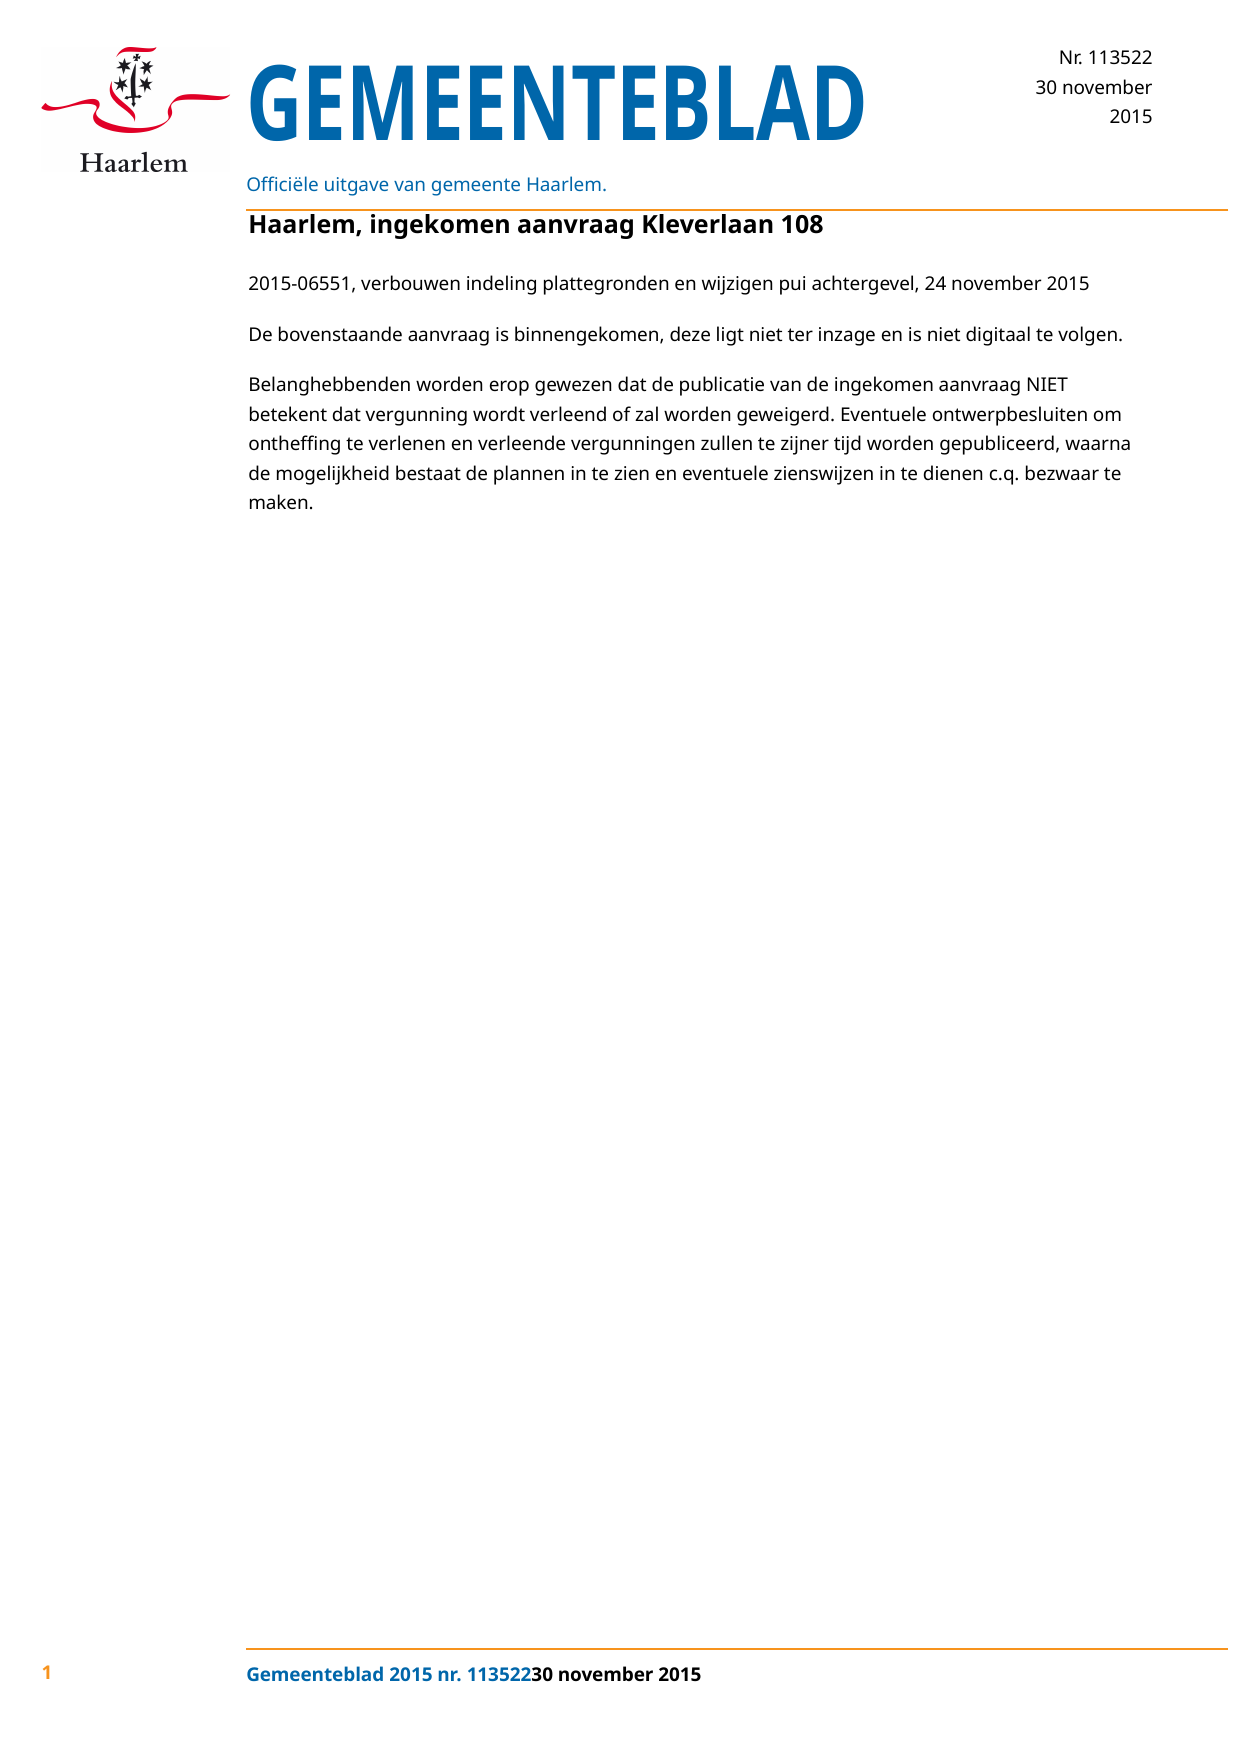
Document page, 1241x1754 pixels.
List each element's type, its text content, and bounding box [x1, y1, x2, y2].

text 2015-06551, verbouwen indeling plattegronden en wijzigen pui achtergevel, 24 november 2015 [248, 270, 1152, 296]
picture [41, 47, 231, 172]
text Belanghebbenden worden erop gewezen dat de publicatie van de ingekomen aanvraag NIET betekent dat vergunning wordt verleend of zal worden geweigerd. Eventuele ontwerpbesluiten om ontheffing te verlenen en verleende vergunningen zullen te zijner tijd worden gepubliceerd, waarna de mogelijkheid bestaat de plannen in te zien en eventuele zienswijzen in te dienen c.q. bezwaar te maken. [248, 371, 1152, 515]
text De bovenstaande aanvraag is binnengekomen, deze ligt niet ter inzage en is niet digitaal te volgen. [248, 321, 1152, 346]
text Haarlem, ingekomen aanvraag Kleverlaan 108 [248, 211, 1152, 241]
